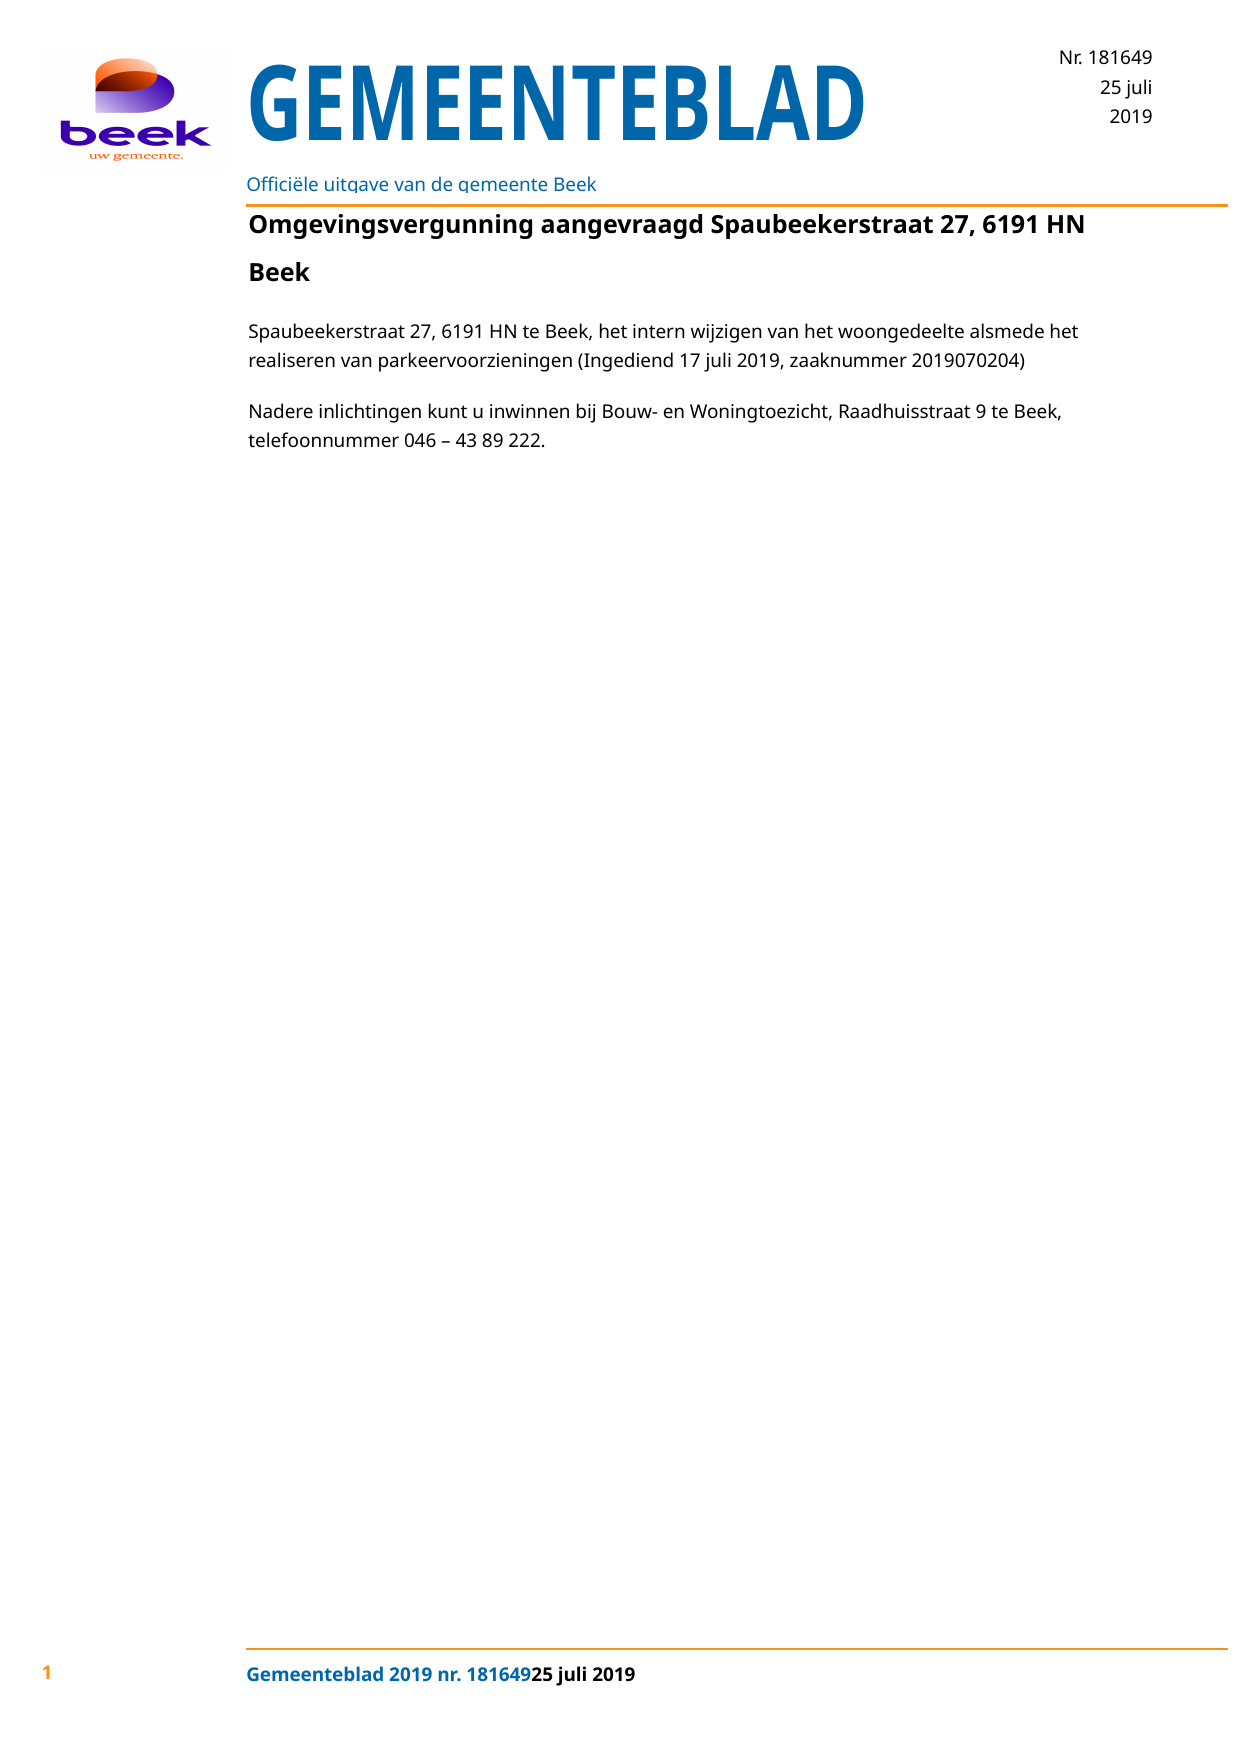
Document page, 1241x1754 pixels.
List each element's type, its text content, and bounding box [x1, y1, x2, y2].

picture [41, 47, 231, 172]
text Spaubeekerstraat 27, 6191 HN te Beek, het intern wijzigen van het woongedeelte alsmede het realiseren van parkeervoorzieningen (Ingediend 17 juli 2019, zaaknummer 2019070204) [248, 318, 1152, 373]
text Omgevingsvergunning aangevraagd Spaubeekerstraat 27, 6191 HN Beek [248, 207, 1152, 288]
text Nadere inlichtingen kunt u inwinnen bij Bouw- en Woningtoezicht, Raadhuisstraat 9 te Beek, telefoonnummer 046 – 43 89 222. [248, 398, 1152, 453]
